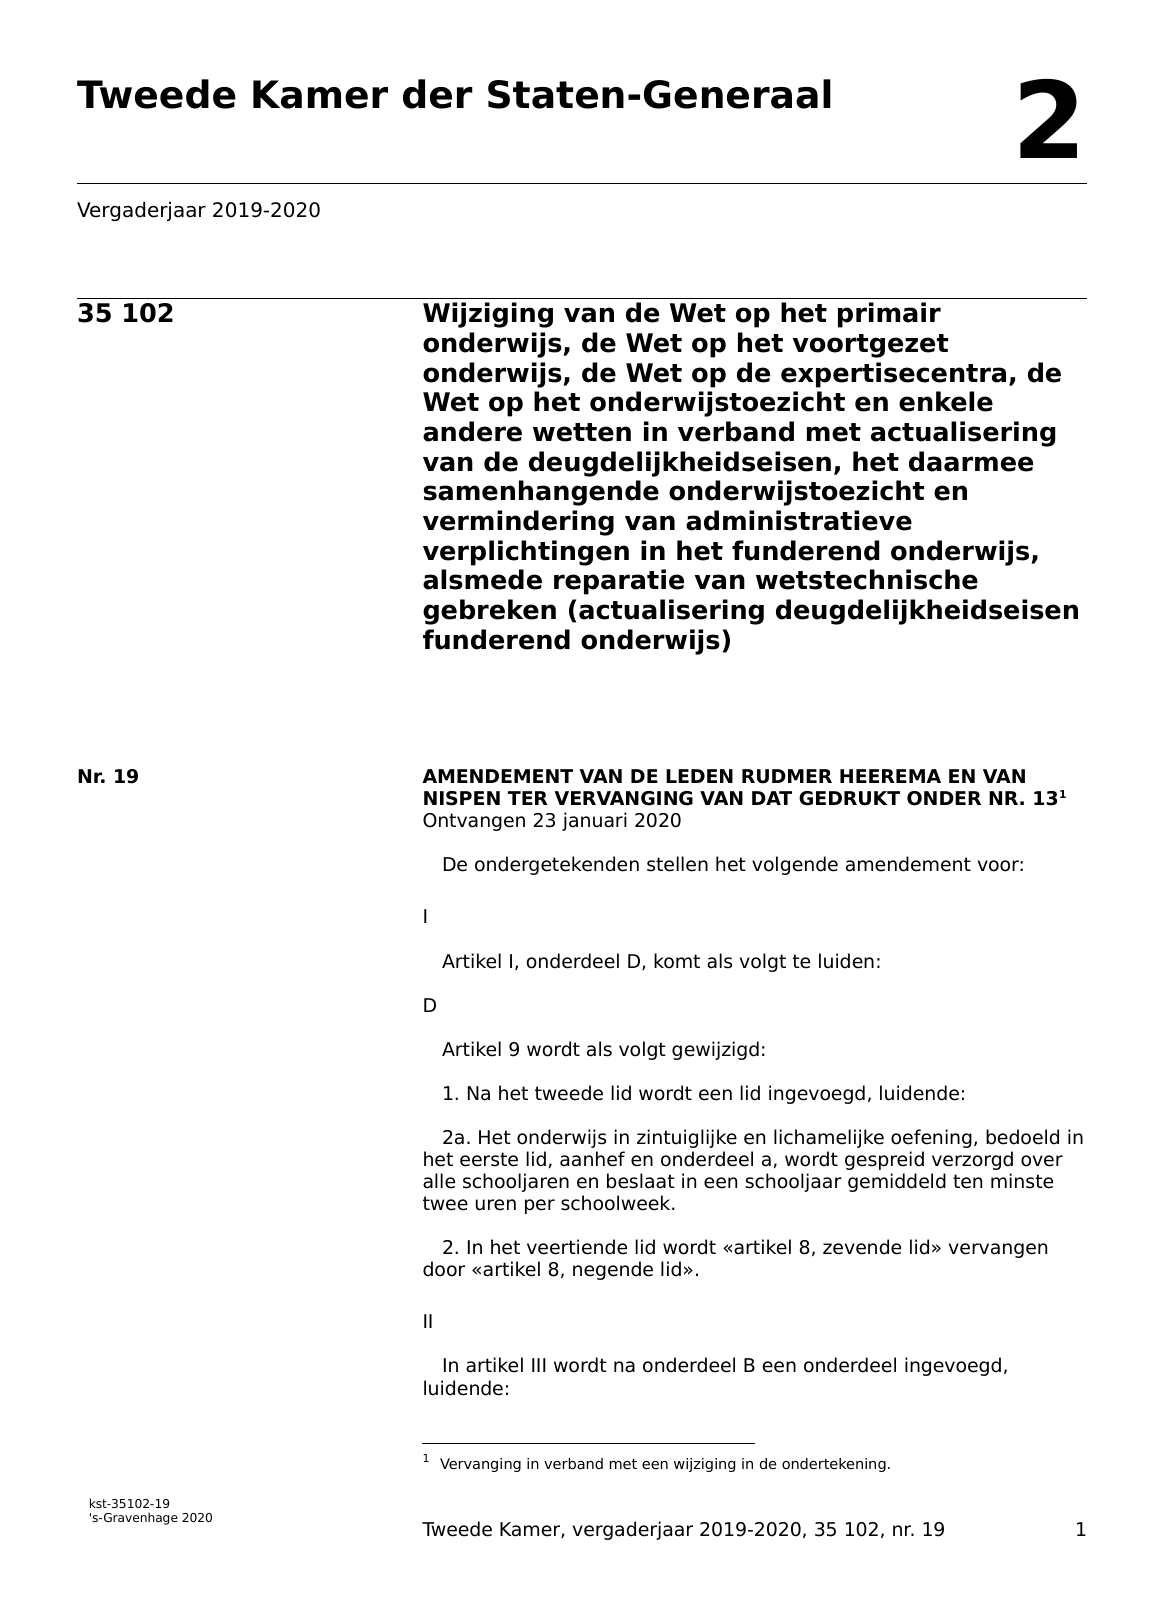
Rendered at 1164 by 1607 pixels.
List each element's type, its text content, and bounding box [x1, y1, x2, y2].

text 's-Gravenhage 2020 [88, 1511, 323, 1525]
text Vervanging in verband met een wijziging in de ondertekening. [422, 1452, 1087, 1474]
text kst-35102-19 [88, 1497, 323, 1511]
text Artikel 9 wordt als volgt gewijzigd: [422, 1039, 1087, 1061]
text 1. Na het tweede lid wordt een lid ingevoegd, luidende: [422, 1083, 1087, 1105]
text 2a. Het onderwijs in zintuiglijke en lichamelijke oefening, bedoeld in het eerste lid, aanhef en onderdeel a, wordt gespreid verzorgd over alle schooljaren en beslaat in een schooljaar gemiddeld ten minste twee uren per schoolweek. [422, 1127, 1087, 1215]
subtitle Nr. 19 AMENDEMENT VAN DE LEDEN RUDMER HEEREMA EN VAN NISPEN TER VERVANGING VAN DAT GEDRUKT ONDER NR. 13 [77, 766, 1087, 810]
text Artikel I, onderdeel D, komt als volgt te luiden: [422, 951, 1087, 972]
table_header Tweede Kamer der Staten-Generaal [77, 59, 886, 183]
subtitle II [422, 1311, 1087, 1333]
subtitle 35 102 Wijziging van de Wet op het primair onderwijs, de Wet op het voortgezet onderwijs, de Wet op de expertisecentra, de Wet op het onderwijstoezicht en enkele andere wetten in verband met actualisering van de deugdelijkheidseisen, het daarmee samenhangende onderwijstoezicht en vermindering van administratieve verplichtingen in het funderend onderwijs, alsmede reparatie van wetstechnische gebreken (actualisering deugdelijkheidseisen funderend onderwijs) [77, 299, 1087, 655]
text Ontvangen 23 januari 2020 [422, 810, 1087, 832]
subtitle I [422, 906, 1087, 928]
text D [422, 995, 1087, 1017]
table_cell Vergaderjaar 2019-2020 [77, 184, 1087, 298]
table_header 2 [886, 59, 1087, 183]
text 2. In het veertiende lid wordt «artikel 8, zevende lid» vervangen door «artikel 8, negende lid». [422, 1237, 1087, 1281]
text De ondergetekenden stellen het volgende amendement voor: [422, 854, 1087, 876]
text In artikel III wordt na onderdeel B een onderdeel ingevoegd, luidende: [422, 1355, 1087, 1399]
